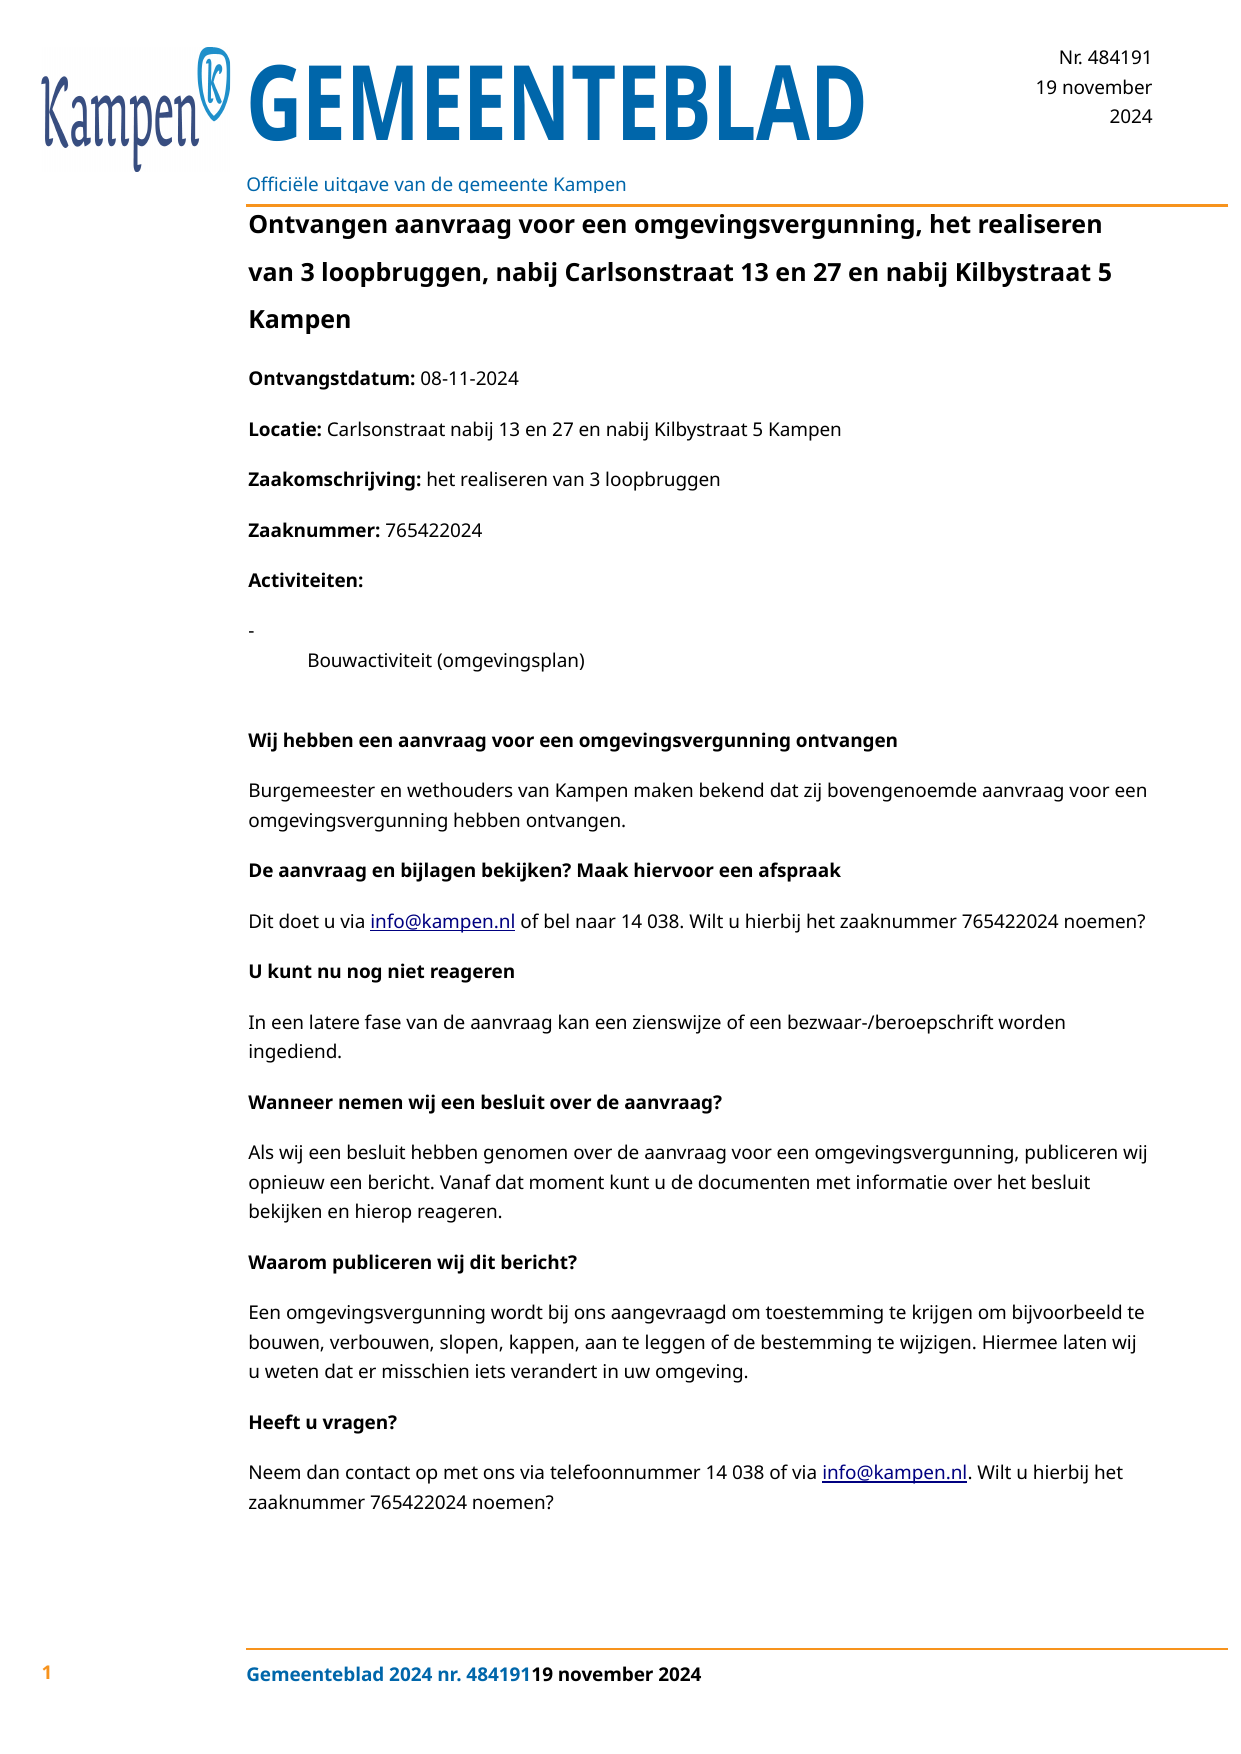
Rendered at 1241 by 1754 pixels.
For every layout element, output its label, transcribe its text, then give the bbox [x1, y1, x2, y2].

text Ontvangen aanvraag voor een omgevingsvergunning, het realiseren van 3 loopbruggen, nabij Carlsonstraat 13 en 27 en nabij Kilbystraat 5 Kampen [248, 207, 1152, 336]
text Ontvangstdatum: 08-11-2024 [248, 366, 1152, 391]
text Waarom publiceren wij dit bericht? [248, 1249, 1152, 1274]
text Zaaknummer: 765422024 [248, 517, 1152, 542]
text De aanvraag en bijlagen bekijken? Maak hiervoor een afspraak [248, 858, 1152, 883]
text Dit doet u via info@kampen.nl of bel naar 14 038. Wilt u hierbij het zaaknummer 765422024 noemen? [248, 908, 1152, 934]
text Wanneer nemen wij een besluit over de aanvraag? [248, 1089, 1152, 1114]
text U kunt nu nog niet reageren [248, 958, 1152, 984]
text Burgemeester en wethouders van Kampen maken bekend dat zij bovengenoemde aanvraag voor een omgevingsvergunning hebben ontvangen. [248, 778, 1152, 833]
list Bouwactiviteit (omgevingsplan) [248, 647, 1152, 673]
text In een latere fase van de aanvraag kan een zienswijze of een bezwaar-/beroepschrift worden ingediend. [248, 1009, 1152, 1064]
text Activiteiten: [248, 567, 1152, 593]
text Als wij een besluit hebben genomen over de aanvraag voor een omgevingsvergunning, publiceren wij opnieuw een bericht. Vanaf dat moment kunt u de documenten met informatie over het besluit bekijken en hierop reageren. [248, 1139, 1152, 1224]
picture [41, 47, 231, 172]
text Een omgevingsvergunning wordt bij ons aangevraagd om toestemming te krijgen om bijvoorbeeld te bouwen, verbouwen, slopen, kappen, aan te leggen of de bestemming te wijzigen. Hiermee laten wij u weten dat er misschien iets verandert in uw omgeving. [248, 1299, 1152, 1384]
text Neem dan contact op met ons via telefoonnummer 14 038 of via info@kampen.nl. Wilt u hierbij het zaaknummer 765422024 noemen? [248, 1459, 1152, 1514]
text Zaakomschrijving: het realiseren van 3 loopbruggen [248, 466, 1152, 492]
text Locatie: Carlsonstraat nabij 13 en 27 en nabij Kilbystraat 5 Kampen [248, 416, 1152, 442]
text Heeft u vragen? [248, 1409, 1152, 1434]
text Wij hebben een aanvraag voor een omgevingsvergunning ontvangen [248, 727, 1152, 753]
